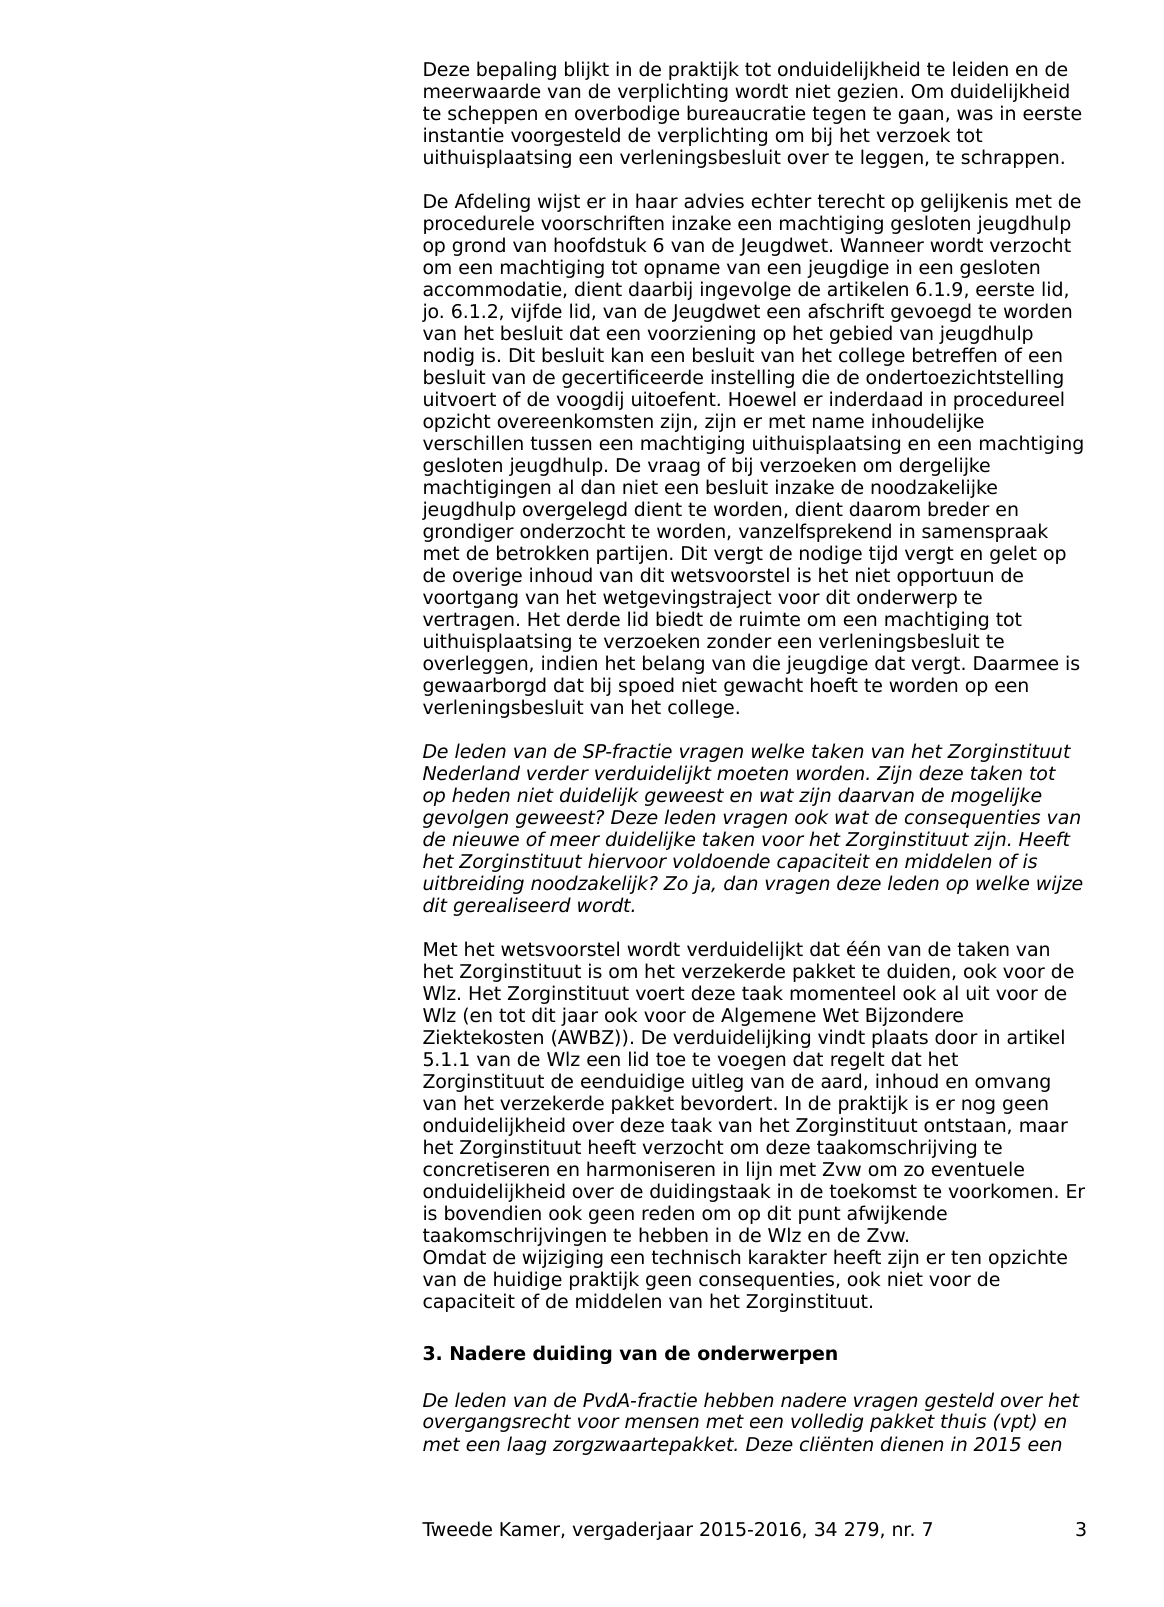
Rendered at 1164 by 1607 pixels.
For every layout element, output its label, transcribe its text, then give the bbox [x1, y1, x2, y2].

subtitle 3. Nadere duiding van de onderwerpen [422, 1342, 1087, 1364]
text De leden van de SP-fractie vragen welke taken van het Zorginstituut Nederland verder verduidelijkt moeten worden. Zijn deze taken tot op heden niet duidelijk geweest en wat zijn daarvan de mogelijke gevolgen geweest? Deze leden vragen ook wat de consequenties van de nieuwe of meer duidelijke taken voor het Zorginstituut zijn. Heeft het Zorginstituut hiervoor voldoende capaciteit en middelen of is uitbreiding noodzakelijk? Zo ja, dan vragen deze leden op welke wijze dit gerealiseerd wordt. [422, 741, 1087, 917]
text Omdat de wijziging een technisch karakter heeft zijn er ten opzichte van de huidige praktijk geen consequenties, ook niet voor de capaciteit of de middelen van het Zorginstituut. [422, 1247, 1087, 1312]
text Met het wetsvoorstel wordt verduidelijkt dat één van de taken van het Zorginstituut is om het verzekerde pakket te duiden, ook voor de Wlz. Het Zorginstituut voert deze taak momenteel ook al uit voor de Wlz (en tot dit jaar ook voor de Algemene Wet Bijzondere Ziektekosten (AWBZ)). De verduidelijking vindt plaats door in artikel 5.1.1 van de Wlz een lid toe te voegen dat regelt dat het Zorginstituut de eenduidige uitleg van de aard, inhoud en omvang van het verzekerde pakket bevordert. In de praktijk is er nog geen onduidelijkheid over deze taak van het Zorginstituut ontstaan, maar het Zorginstituut heeft verzocht om deze taakomschrijving te concretiseren en harmoniseren in lijn met Zvw om zo eventuele onduidelijkheid over de duidingstaak in de toekomst te voorkomen. Er is bovendien ook geen reden om op dit punt afwijkende taakomschrijvingen te hebben in de Wlz en de Zvw. [422, 939, 1087, 1247]
text Deze bepaling blijkt in de praktijk tot onduidelijkheid te leiden en de meerwaarde van de verplichting wordt niet gezien. Om duidelijkheid te scheppen en overbodige bureaucratie tegen te gaan, was in eerste instantie voorgesteld de verplichting om bij het verzoek tot uithuisplaatsing een verleningsbesluit over te leggen, te schrappen. [422, 59, 1087, 169]
text De Afdeling wijst er in haar advies echter terecht op gelijkenis met de procedurele voorschriften inzake een machtiging gesloten jeugdhulp op grond van hoofdstuk 6 van de Jeugdwet. Wanneer wordt verzocht om een machtiging tot opname van een jeugdige in een gesloten accommodatie, dient daarbij ingevolge de artikelen 6.1.9, eerste lid, jo. 6.1.2, vijfde lid, van de Jeugdwet een afschrift gevoegd te worden van het besluit dat een voorziening op het gebied van jeugdhulp nodig is. Dit besluit kan een besluit van het college betreffen of een besluit van de gecertificeerde instelling die de ondertoezichtstelling uitvoert of de voogdij uitoefent. Hoewel er inderdaad in procedureel opzicht overeenkomsten zijn, zijn er met name inhoudelijke verschillen tussen een machtiging uithuisplaatsing en een machtiging gesloten jeugdhulp. De vraag of bij verzoeken om dergelijke machtigingen al dan niet een besluit inzake de noodzakelijke jeugdhulp overgelegd dient te worden, dient daarom breder en grondiger onderzocht te worden, vanzelfsprekend in samenspraak met de betrokken partijen. Dit vergt de nodige tijd vergt en gelet op de overige inhoud van dit wetsvoorstel is het niet opportuun de voortgang van het wetgevingstraject voor dit onderwerp te vertragen. Het derde lid biedt de ruimte om een machtiging tot uithuisplaatsing te verzoeken zonder een verleningsbesluit te overleggen, indien het belang van die jeugdige dat vergt. Daarmee is gewaarborgd dat bij spoed niet gewacht hoeft te worden op een verleningsbesluit van het college. [422, 191, 1087, 719]
text De leden van de PvdA-fractie hebben nadere vragen gesteld over het overgangsrecht voor mensen met een volledig pakket thuis (vpt) en met een laag zorgzwaartepakket. Deze cliënten dienen in 2015 een [422, 1389, 1087, 1455]
